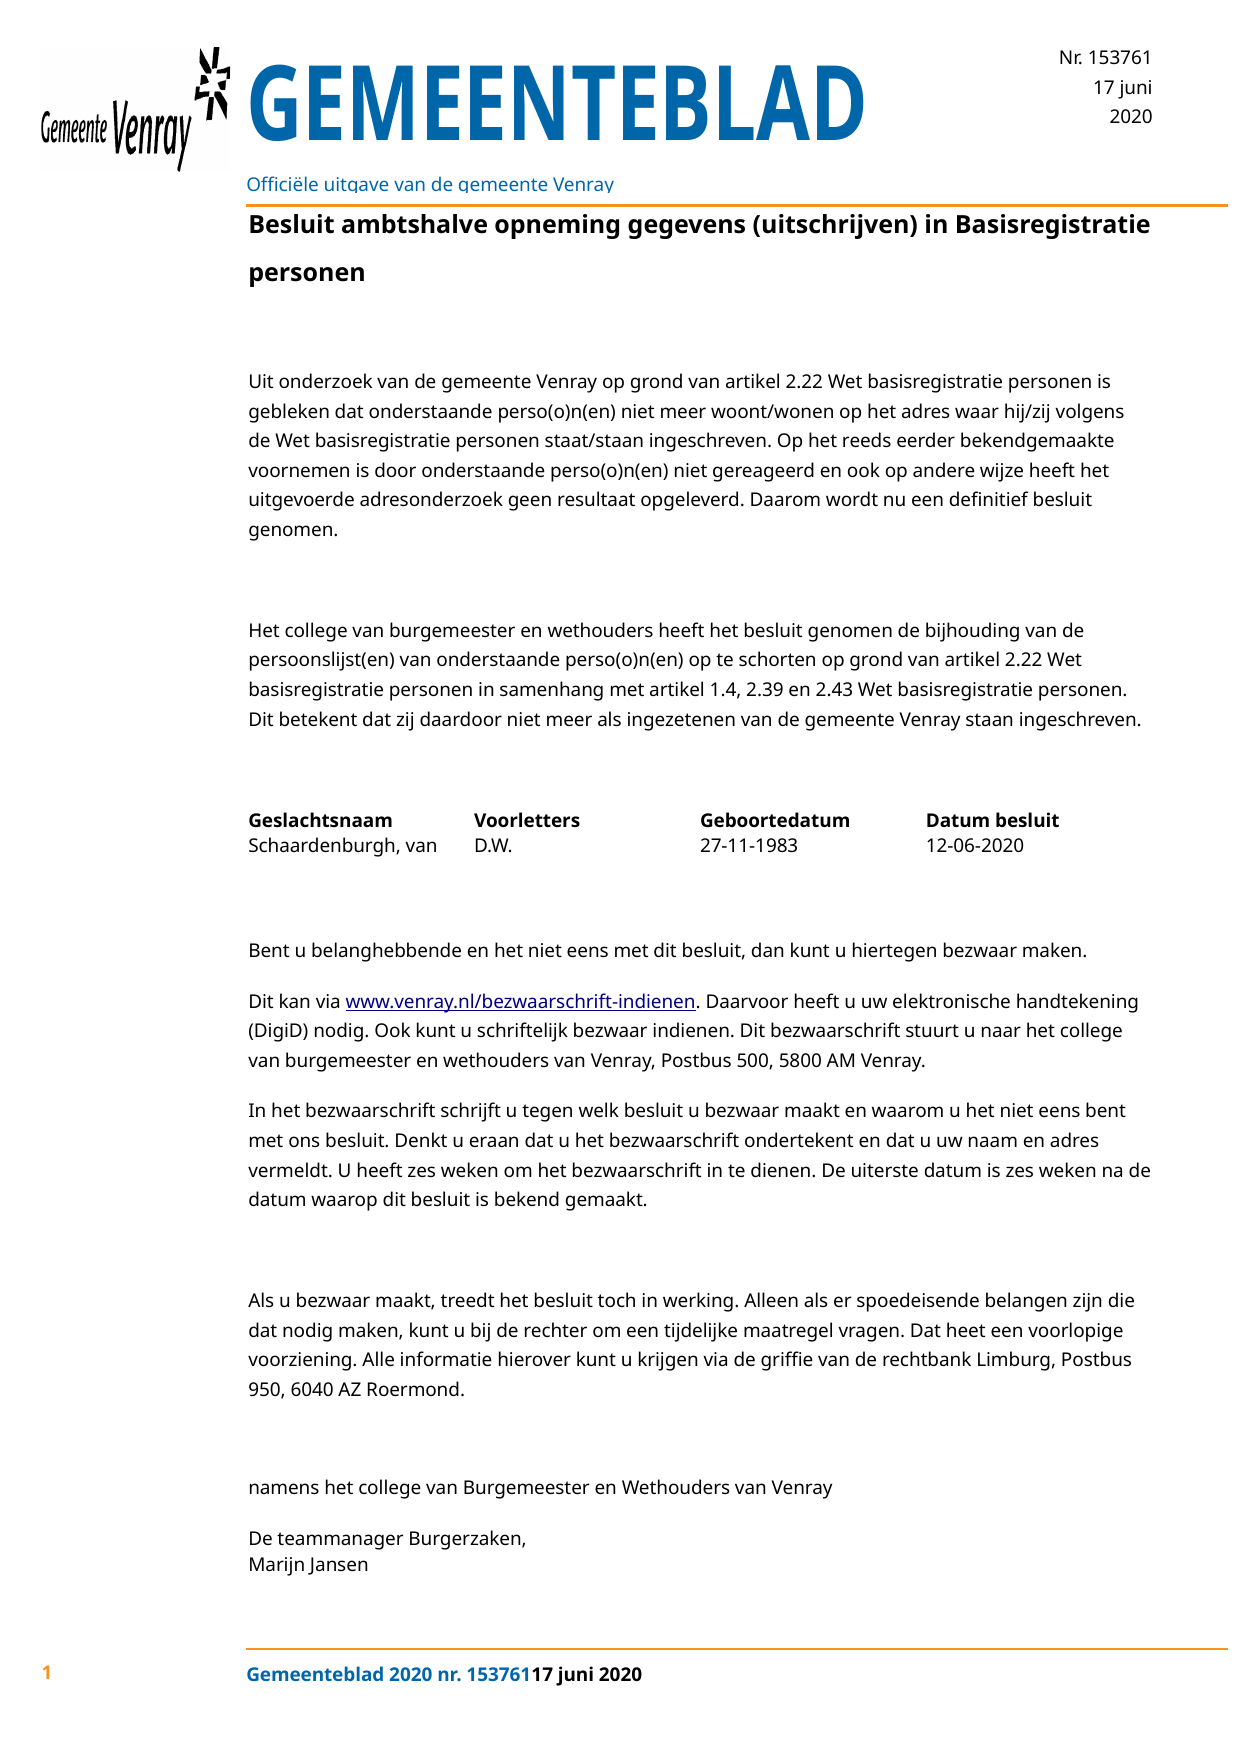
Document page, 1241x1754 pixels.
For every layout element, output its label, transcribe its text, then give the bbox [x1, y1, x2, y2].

text namens het college van Burgemeester en Wethouders van Venray [248, 1474, 1152, 1500]
text Bent u belanghebbende en het niet eens met dit besluit, dan kunt u hiertegen bezwaar maken. [248, 938, 1152, 963]
picture [41, 47, 231, 172]
table_header Datum besluit [926, 807, 1152, 832]
table_header Geslachtsnaam [248, 807, 474, 832]
text Besluit ambtshalve opneming gegevens (uitschrijven) in Basisregistratie personen [248, 207, 1152, 288]
table_cell D.W. [474, 833, 700, 858]
table_cell [474, 858, 700, 884]
table_cell [248, 858, 474, 884]
text Als u bezwaar maakt, treedt het besluit toch in werking. Alleen als er spoedeisende belangen zijn die dat nodig maken, kunt u bij de rechter om een tijdelijke maatregel vragen. Dat heet een voorlopige voorziening. Alle informatie hierover kunt u krijgen via de griffie van de rechtbank Limburg, Postbus 950, 6040 AZ Roermond. [248, 1287, 1152, 1402]
table_header Voorletters [474, 807, 700, 832]
table_cell [926, 858, 1152, 884]
table_cell [700, 858, 926, 884]
text De teammanager Burgerzaken, [248, 1526, 1152, 1551]
table_cell 27-11-1983 [700, 833, 926, 858]
text Het college van burgemeester en wethouders heeft het besluit genomen de bijhouding van de persoonslijst(en) van onderstaande perso(o)n(en) op te schorten op grond van artikel 2.22 Wet basisregistratie personen in samenhang met artikel 1.4, 2.39 en 2.43 Wet basisregistratie personen. Dit betekent dat zij daardoor niet meer als ingezetenen van de gemeente Venray staan ingeschreven. [248, 617, 1152, 732]
text Dit kan via www.venray.nl/bezwaarschrift-indienen. Daarvoor heeft u uw elektronische handtekening (DigiD) nodig. Ook kunt u schriftelijk bezwaar indienen. Dit bezwaarschrift stuurt u naar het college van burgemeester en wethouders van Venray, Postbus 500, 5800 AM Venray. [248, 988, 1152, 1073]
table_header Geboortedatum [700, 807, 926, 832]
table_cell Schaardenburgh, van [248, 833, 474, 858]
text In het bezwaarschrift schrijft u tegen welk besluit u bezwaar maakt en waarom u het niet eens bent met ons besluit. Denkt u eraan dat u het bezwaarschrift ondertekent en dat u uw naam en adres vermeldt. U heeft zes weken om het bezwaarschrift in te dienen. De uiterste datum is zes weken na de datum waarop dit besluit is bekend gemaakt. [248, 1098, 1152, 1212]
text Uit onderzoek van de gemeente Venray op grond van artikel 2.22 Wet basisregistratie personen is gebleken dat onderstaande perso(o)n(en) niet meer woont/wonen op het adres waar hij/zij volgens de Wet basisregistratie personen staat/staan ingeschreven. Op het reeds eerder bekendgemaakte voornemen is door onderstaande perso(o)n(en) niet gereageerd en ook op andere wijze heeft het uitgevoerde adresonderzoek geen resultaat opgeleverd. Daarom wordt nu een definitief besluit genomen. [248, 368, 1152, 542]
table_cell 12-06-2020 [926, 833, 1152, 858]
text Marijn Jansen [248, 1551, 1152, 1577]
